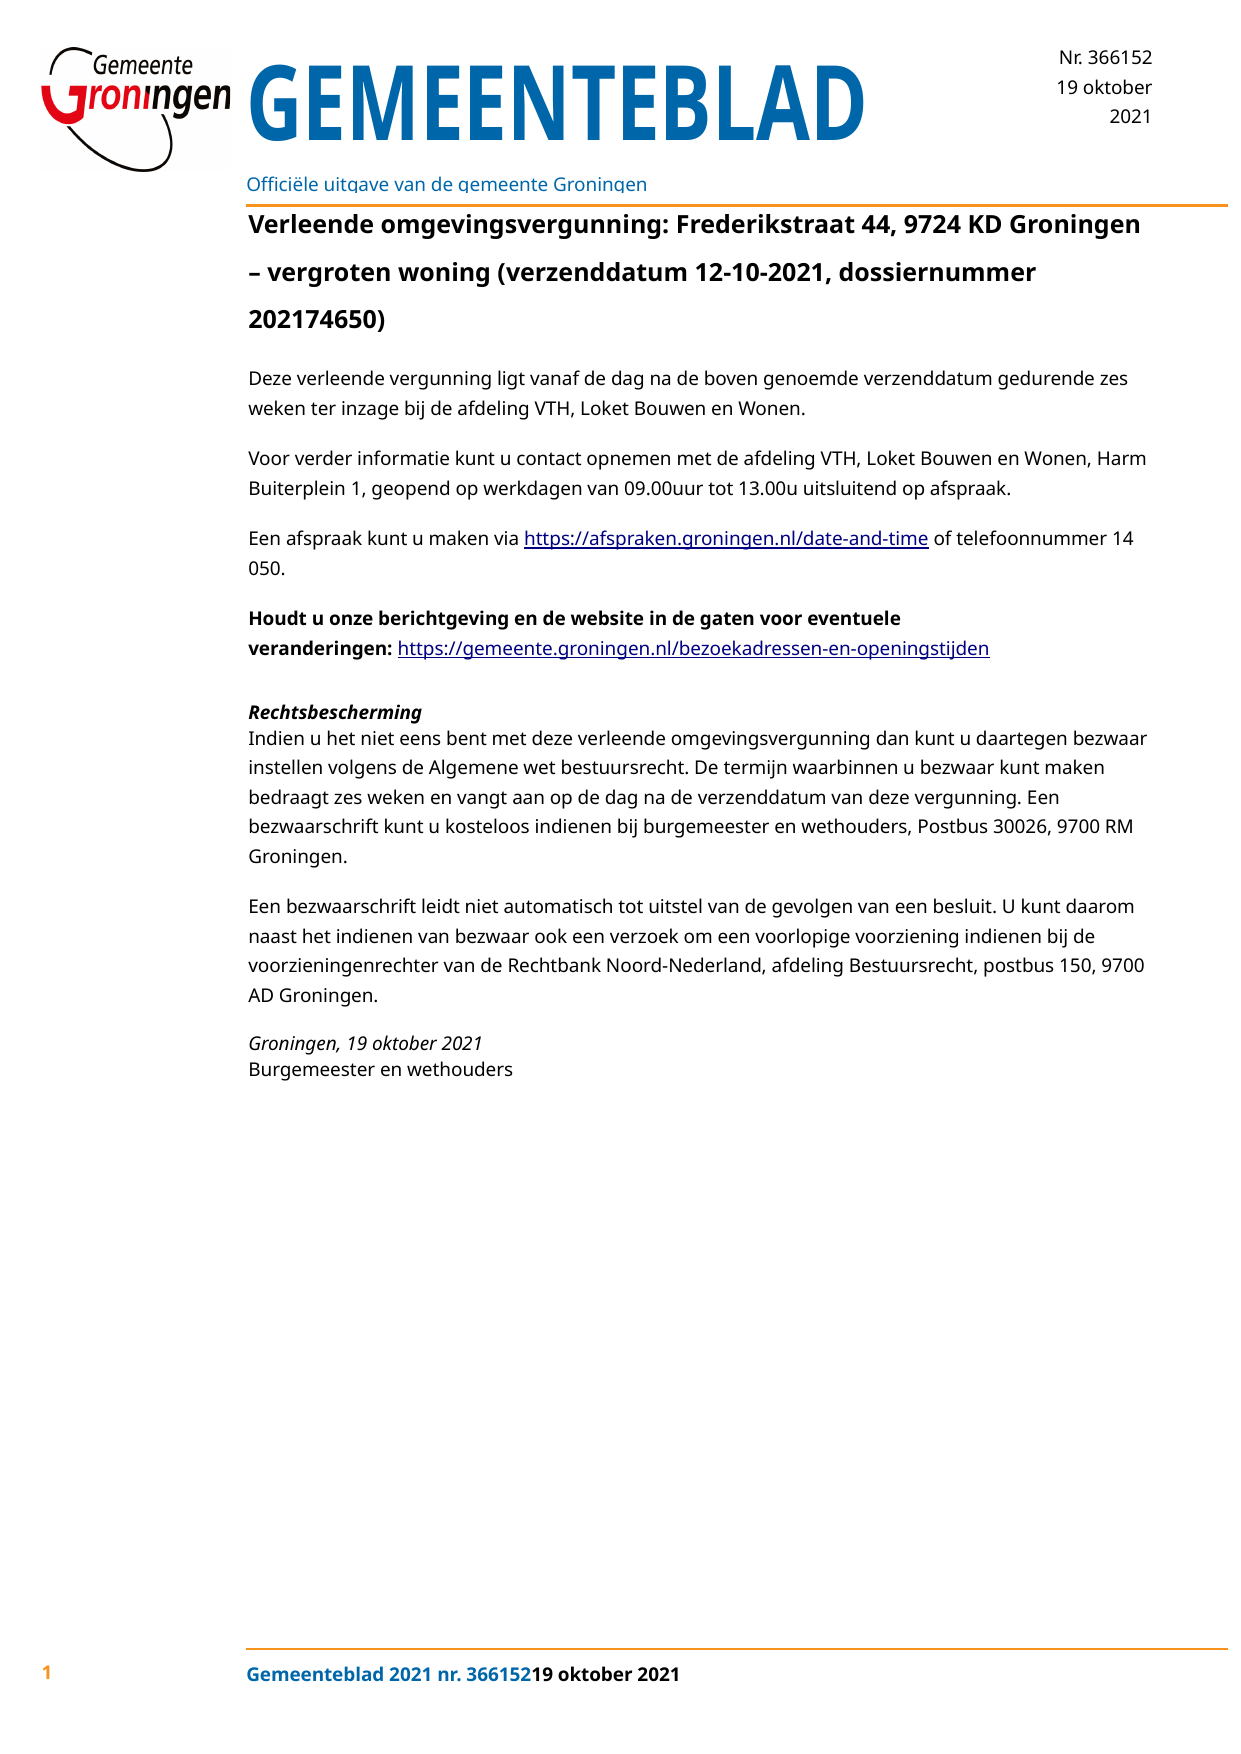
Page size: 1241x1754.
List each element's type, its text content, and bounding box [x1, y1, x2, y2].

text Een afspraak kunt u maken via https://afspraken.groningen.nl/date-and-time of telefoonnummer 14 050. [248, 526, 1152, 581]
text Houdt u onze berichtgeving en de website in de gaten voor eventuele veranderingen: https://gemeente.groningen.nl/bezoekadressen-en-openingstijden [248, 606, 1152, 661]
text Verleende omgevingsvergunning: Frederikstraat 44, 9724 KD Groningen – vergroten woning (verzenddatum 12-10-2021, dossiernummer 202174650) [248, 207, 1152, 336]
text Een bezwaarschrift leidt niet automatisch tot uitstel van de gevolgen van een besluit. U kunt daarom naast het indienen van bezwaar ook een verzoek om een voorlopige voorziening indienen bij de voorzieningenrechter van de Rechtbank Noord-Nederland, afdeling Bestuursrecht, postbus 150, 9700 AD Groningen. [248, 893, 1152, 1008]
picture [41, 47, 231, 172]
text Indien u het niet eens bent met deze verleende omgevingsvergunning dan kunt u daartegen bezwaar instellen volgens de Algemene wet bestuursrecht. De termijn waarbinnen u bezwaar kunt maken bedraagt zes weken en vangt aan op de dag na de verzenddatum van deze vergunning. Een bezwaarschrift kunt u kosteloos indienen bij burgemeester en wethouders, Postbus 30026, 9700 RM Groningen. [248, 725, 1152, 869]
text Deze verleende vergunning ligt vanaf de dag na de boven genoemde verzenddatum gedurende zes weken ter inzage bij de afdeling VTH, Loket Bouwen en Wonen. [248, 366, 1152, 421]
text Rechtsbescherming [248, 699, 1152, 725]
text Voor verder informatie kunt u contact opnemen met de afdeling VTH, Loket Bouwen en Wonen, Harm Buiterplein 1, geopend op werkdagen van 09.00uur tot 13.00u uitsluitend op afspraak. [248, 446, 1152, 501]
text Burgemeester en wethouders [248, 1056, 1152, 1082]
text Groningen, 19 oktober 2021 [248, 1030, 1152, 1056]
